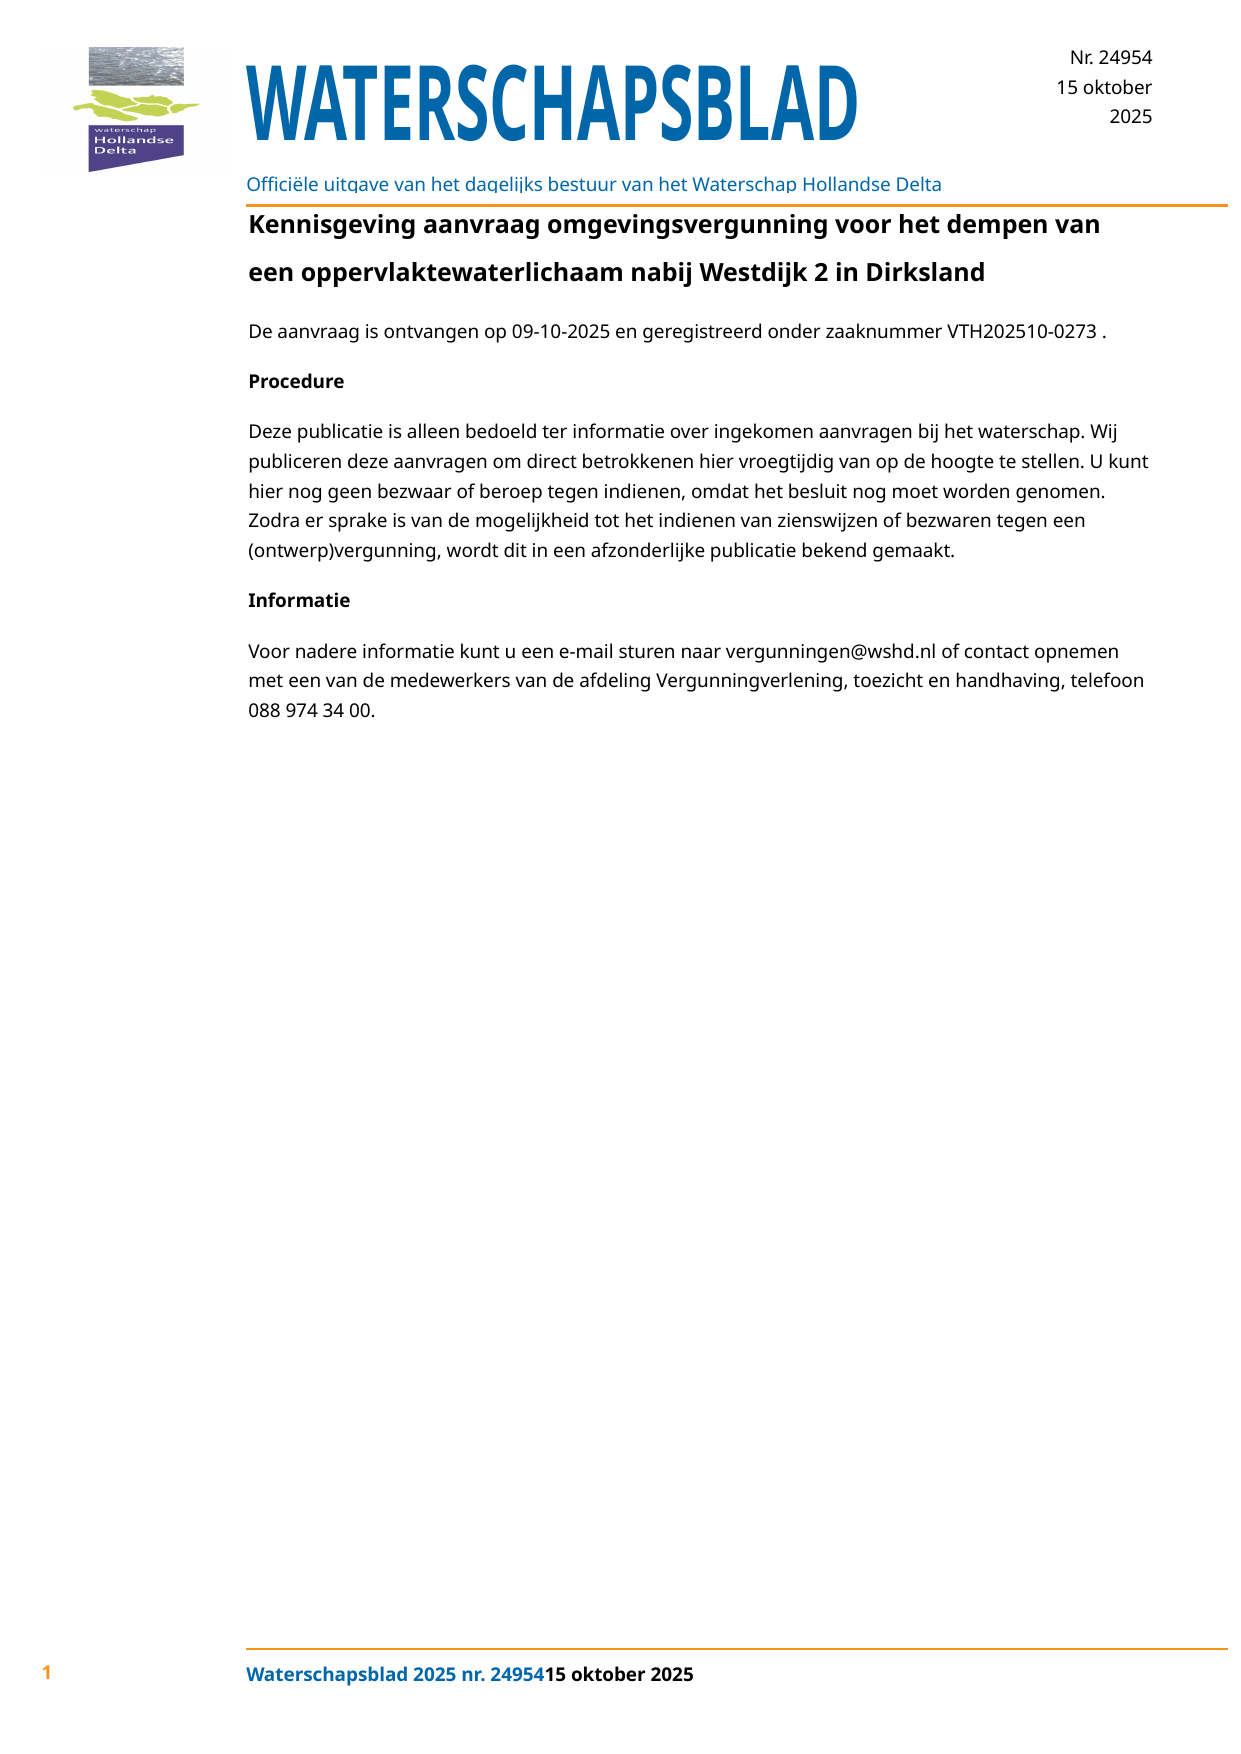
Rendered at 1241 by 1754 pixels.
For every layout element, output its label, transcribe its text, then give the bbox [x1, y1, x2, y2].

text Voor nadere informatie kunt u een e-mail sturen naar vergunningen@wshd.nl of contact opnemen met een van de medewerkers van de afdeling Vergunningverlening, toezicht en handhaving, telefoon 088 974 34 00. [248, 638, 1152, 723]
text Informatie [248, 587, 1152, 613]
text De aanvraag is ontvangen op 09-10-2025 en geregistreerd onder zaaknummer VTH202510-0273 . [248, 318, 1152, 344]
picture [41, 47, 231, 172]
text Deze publicatie is alleen bedoeld ter informatie over ingekomen aanvragen bij het waterschap. Wij publiceren deze aanvragen om direct betrokkenen hier vroegtijdig van op de hoogte te stellen. U kunt hier nog geen bezwaar of beroep tegen indienen, omdat het besluit nog moet worden genomen. Zodra er sprake is van de mogelijkheid tot het indienen van zienswijzen of bezwaren tegen een (ontwerp)vergunning, wordt dit in een afzonderlijke publicatie bekend gemaakt. [248, 419, 1152, 563]
text Procedure [248, 368, 1152, 394]
text Kennisgeving aanvraag omgevingsvergunning voor het dempen van een oppervlaktewaterlichaam nabij Westdijk 2 in Dirksland [248, 207, 1152, 288]
